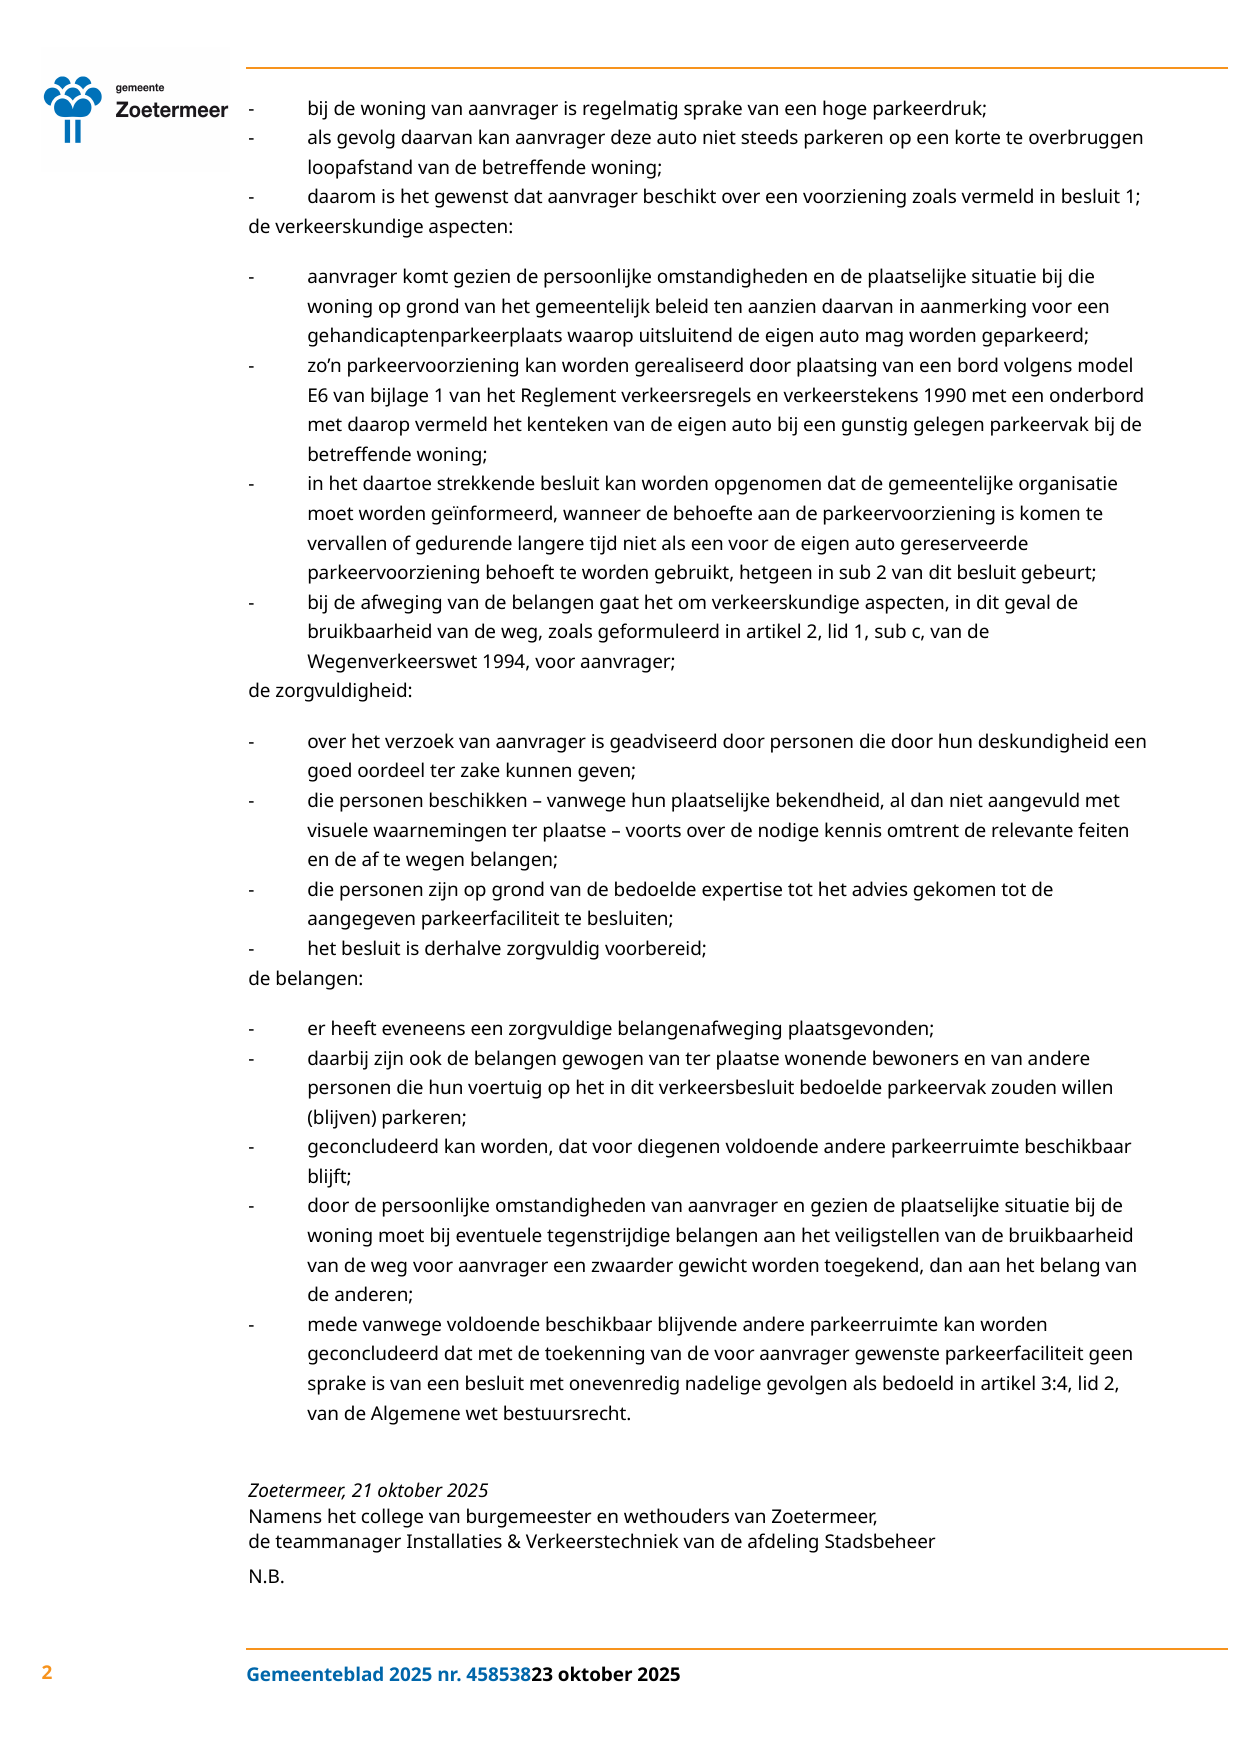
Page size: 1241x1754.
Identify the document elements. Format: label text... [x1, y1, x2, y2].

list bij de afweging van de belangen gaat het om verkeerskundige aspecten, in dit geval de bruikbaarheid van de weg, zoals geformuleerd in artikel 2, lid 1, sub c, van de Wegenverkeerswet 1994, voor aanvrager; [248, 589, 1152, 674]
list daarom is het gewenst dat aanvrager beschikt over een voorziening zoals vermeld in besluit 1; [248, 183, 1152, 209]
list als gevolg daarvan kan aanvrager deze auto niet steeds parkeren op een korte te overbruggen loopafstand van de betreffende woning; [248, 124, 1152, 180]
text de zorgvuldigheid: [248, 678, 1152, 703]
list daarbij zijn ook de belangen gewogen van ter plaatse wonende bewoners en van andere personen die hun voertuig op het in dit verkeersbesluit bedoelde parkeervak zouden willen (blijven) parkeren; [248, 1045, 1152, 1130]
list geconcludeerd kan worden, dat voor diegenen voldoende andere parkeerruimte beschikbaar blijft; [248, 1133, 1152, 1189]
text N.B. [248, 1568, 1152, 1587]
picture [41, 47, 231, 172]
text Namens het college van burgemeester en wethouders van Zoetermeer, [248, 1503, 1152, 1529]
list die personen zijn op grond van de bedoelde expertise tot het advies gekomen tot de aangegeven parkeerfaciliteit te besluiten; [248, 876, 1152, 931]
list mede vanwege voldoende beschikbaar blijvende andere parkeerruimte kan worden geconcludeerd dat met de toekenning van de voor aanvrager gewenste parkeerfaciliteit geen sprake is van een besluit met onevenredig nadelige gevolgen als bedoeld in artikel 3:4, lid 2, van de Algemene wet bestuursrecht. [248, 1311, 1152, 1426]
list over het verzoek van aanvrager is geadviseerd door personen die door hun deskundigheid een goed oordeel ter zake kunnen geven; [248, 728, 1152, 783]
list het besluit is derhalve zorgvuldig voorbereid; [248, 935, 1152, 961]
list bij de woning van aanvrager is regelmatig sprake van een hoge parkeerdruk; [248, 95, 1152, 121]
list door de persoonlijke omstandigheden van aanvrager en gezien de plaatselijke situatie bij de woning moet bij eventuele tegenstrijdige belangen aan het veiligstellen van de bruikbaarheid van de weg voor aanvrager een zwaarder gewicht worden toegekend, dan aan het belang van de anderen; [248, 1193, 1152, 1307]
text de belangen: [248, 965, 1152, 991]
text de teammanager Installaties & Verkeerstechniek van de afdeling Stadsbeheer [248, 1529, 1152, 1554]
list aanvrager komt gezien de persoonlijke omstandigheden en de plaatselijke situatie bij die woning op grond van het gemeentelijk beleid ten aanzien daarvan in aanmerking voor een gehandicaptenparkeerplaats waarop uitsluitend de eigen auto mag worden geparkeerd; [248, 263, 1152, 348]
list in het daartoe strekkende besluit kan worden opgenomen dat de gemeentelijke organisatie moet worden geïnformeerd, wanneer de behoefte aan de parkeervoorziening is komen te vervallen of gedurende langere tijd niet als een voor de eigen auto gereserveerde parkeervoorziening behoeft te worden gebruikt, hetgeen in sub 2 van dit besluit gebeurt; [248, 471, 1152, 585]
text Zoetermeer, 21 oktober 2025 [248, 1477, 1152, 1503]
text de verkeerskundige aspecten: [248, 213, 1152, 239]
list er heeft eveneens een zorgvuldige belangenafweging plaatsgevonden; [248, 1015, 1152, 1041]
list zo’n parkeervoorziening kan worden gerealiseerd door plaatsing van een bord volgens model E6 van bijlage 1 van het Reglement verkeersregels en verkeerstekens 1990 met een onderbord met daarop vermeld het kenteken van de eigen auto bij een gunstig gelegen parkeervak bij de betreffende woning; [248, 352, 1152, 467]
list die personen beschikken – vanwege hun plaatselijke bekendheid, al dan niet aangevuld met visuele waarnemingen ter plaatse – voorts over de nodige kennis omtrent de relevante feiten en de af te wegen belangen; [248, 787, 1152, 872]
